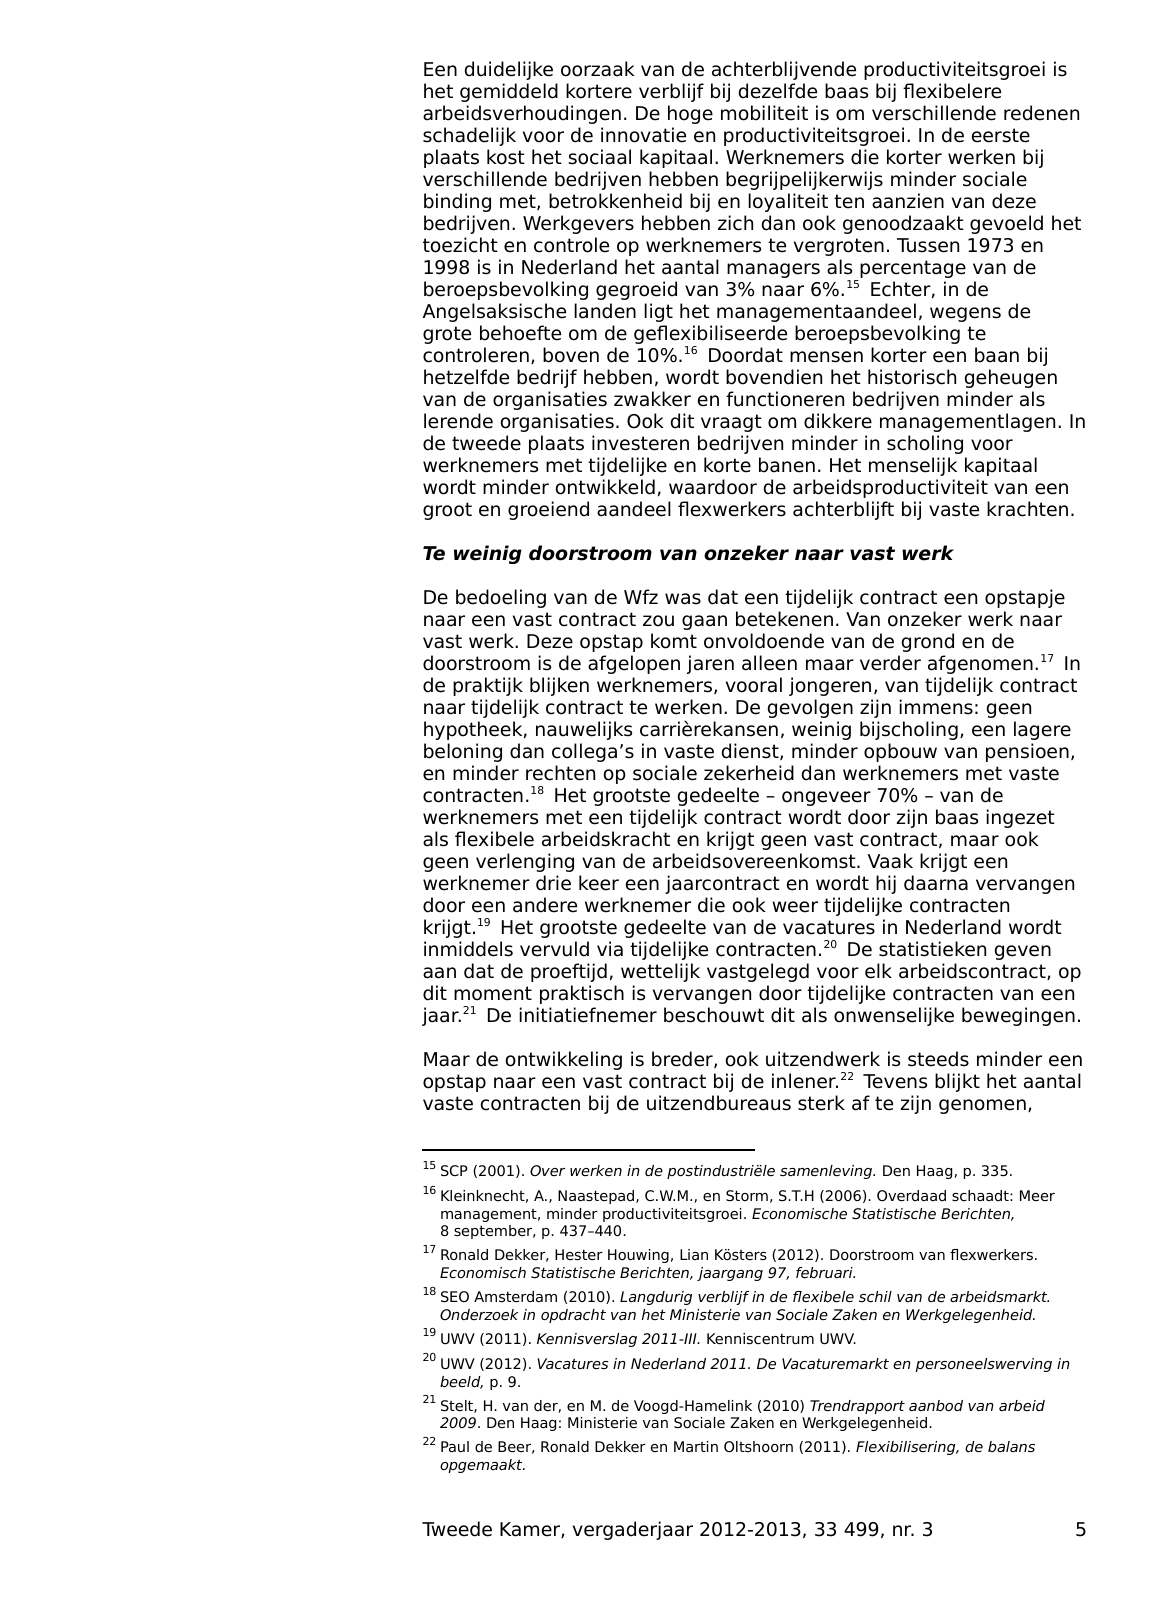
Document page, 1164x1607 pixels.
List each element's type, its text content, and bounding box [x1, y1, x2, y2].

text UWV (2011). Kennisverslag 2011-III. Kenniscentrum UWV. [422, 1327, 1087, 1349]
text SCP (2001). Over werken in de postindustriële samenleving. Den Haag, p. 335. [422, 1159, 1087, 1181]
text Een duidelijke oorzaak van de achterblijvende productiviteitsgroei is het gemiddeld kortere verblijf bij dezelfde baas bij flexibelere arbeidsverhoudingen. De hoge mobiliteit is om verschillende redenen schadelijk voor de innovatie en productiviteitsgroei. In de eerste plaats kost het sociaal kapitaal. Werknemers die korter werken bij verschillende bedrijven hebben begrijpelijkerwijs minder sociale binding met, betrokkenheid bij en loyaliteit ten aanzien van deze bedrijven. Werkgevers hebben zich dan ook genoodzaakt gevoeld het toezicht en controle op werknemers te vergroten. Tussen 1973 en 1998 is in Nederland het aantal managers als percentage van de beroepsbevolking gegroeid van 3% naar 6%. Echter, in de Angelsaksische landen ligt het managementaandeel, wegens de grote behoefte om de geflexibiliseerde beroepsbevolking te controleren, boven de 10%. Doordat mensen korter een baan bij hetzelfde bedrijf hebben, wordt bovendien het historisch geheugen van de organisaties zwakker en functioneren bedrijven minder als lerende organisaties. Ook dit vraagt om dikkere managementlagen. In de tweede plaats investeren bedrijven minder in scholing voor werknemers met tijdelijke en korte banen. Het menselijk kapitaal wordt minder ontwikkeld, waardoor de arbeidsproductiviteit van een groot en groeiend aandeel flexwerkers achterblijft bij vaste krachten. [422, 59, 1087, 521]
text Paul de Beer, Ronald Dekker en Martin Oltshoorn (2011). Flexibilisering, de balans opgemaakt. [422, 1435, 1087, 1474]
text Kleinknecht, A., Naastepad, C.W.M., en Storm, S.T.H (2006). Overdaad schaadt: Meer management, minder productiviteitsgroei. Economische Statistische Berichten, 8 september, p. 437–440. [422, 1184, 1087, 1240]
text UWV (2012). Vacatures in Nederland 2011. De Vacaturemarkt en personeelswerving in beeld, p. 9. [422, 1352, 1087, 1391]
text SEO Amsterdam (2010). Langdurig verblijf in de flexibele schil van de arbeidsmarkt. Onderzoek in opdracht van het Ministerie van Sociale Zaken en Werkgelegenheid. [422, 1285, 1087, 1324]
text Ronald Dekker, Hester Houwing, Lian Kösters (2012). Doorstroom van flexwerkers. Economisch Statistische Berichten, jaargang 97, februari. [422, 1243, 1087, 1282]
subtitle Te weinig doorstroom van onzeker naar vast werk [422, 543, 1087, 565]
text De bedoeling van de Wfz was dat een tijdelijk contract een opstapje naar een vast contract zou gaan betekenen. Van onzeker werk naar vast werk. Deze opstap komt onvoldoende van de grond en de doorstroom is de afgelopen jaren alleen maar verder afgenomen. In de praktijk blijken werknemers, vooral jongeren, van tijdelijk contract naar tijdelijk contract te werken. De gevolgen zijn immens: geen hypotheek, nauwelijks carrièrekansen, weinig bijscholing, een lagere beloning dan collega’s in vaste dienst, minder opbouw van pensioen, en minder rechten op sociale zekerheid dan werknemers met vaste contracten. Het grootste gedeelte – ongeveer 70% – van de werknemers met een tijdelijk contract wordt door zijn baas ingezet als flexibele arbeidskracht en krijgt geen vast contract, maar ook geen verlenging van de arbeidsovereenkomst. Vaak krijgt een werknemer drie keer een jaarcontract en wordt hij daarna vervangen door een andere werknemer die ook weer tijdelijke contracten krijgt. Het grootste gedeelte van de vacatures in Nederland wordt inmiddels vervuld via tijdelijke contracten. De statistieken geven aan dat de proeftijd, wettelijk vastgelegd voor elk arbeidscontract, op dit moment praktisch is vervangen door tijdelijke contracten van een jaar. De initiatiefnemer beschouwt dit als onwenselijke bewegingen. [422, 587, 1087, 1027]
text Stelt, H. van der, en M. de Voogd-Hamelink (2010) Trendrapport aanbod van arbeid 2009. Den Haag: Ministerie van Sociale Zaken en Werkgelegenheid. [422, 1393, 1087, 1432]
text Maar de ontwikkeling is breder, ook uitzendwerk is steeds minder een opstap naar een vast contract bij de inlener. Tevens blijkt het aantal vaste contracten bij de uitzendbureaus sterk af te zijn genomen, [422, 1049, 1087, 1115]
